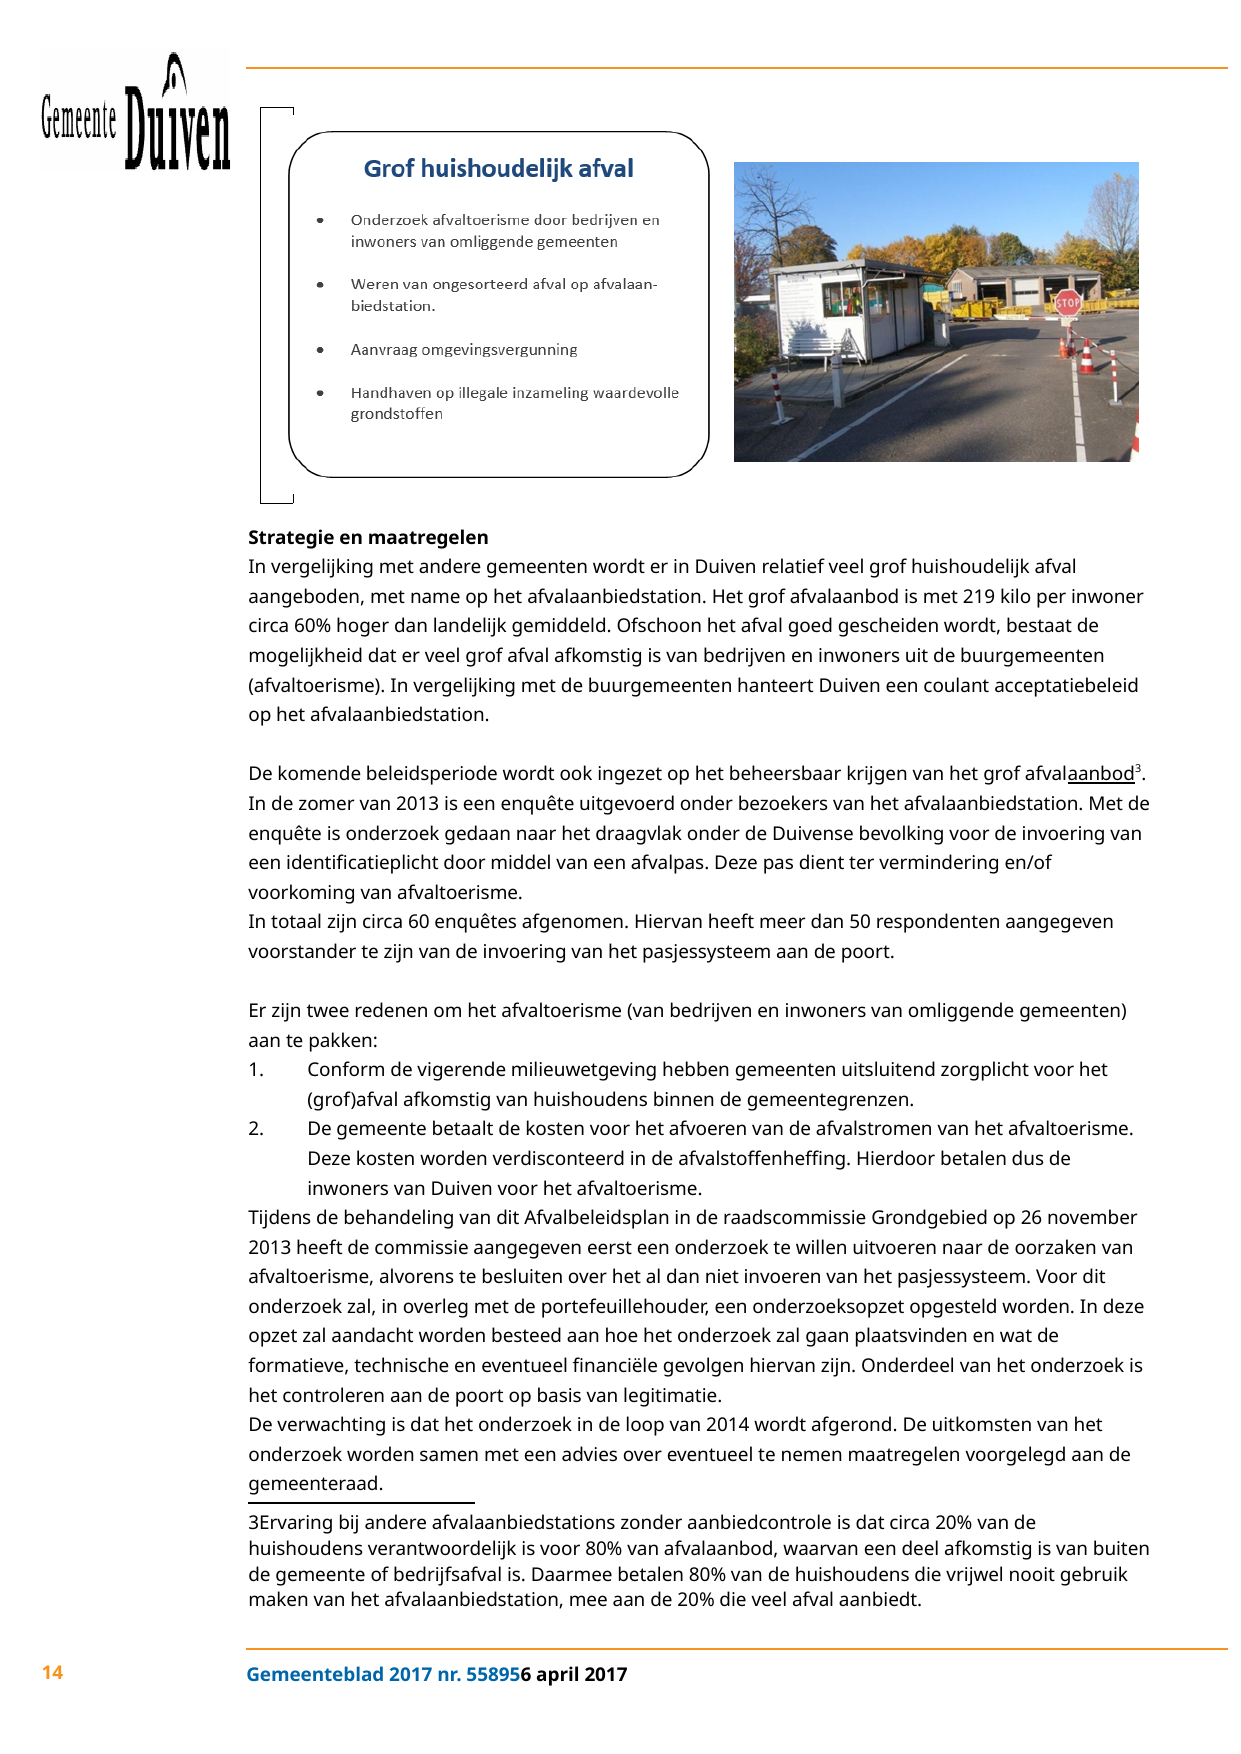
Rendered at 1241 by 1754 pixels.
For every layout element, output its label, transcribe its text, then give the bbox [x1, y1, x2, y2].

text In vergelijking met andere gemeenten wordt er in Duiven relatief veel grof huishoudelijk afval aangeboden, met name op het afvalaanbiedstation. Het grof afvalaanbod is met 219 kilo per inwoner circa 60% hoger dan landelijk gemiddeld. Ofschoon het afval goed gescheiden wordt, bestaat de mogelijkheid dat er veel grof afval afkomstig is van bedrijven en inwoners uit de buurgemeenten (afvaltoerisme). In vergelijking met de buurgemeenten hanteert Duiven een coulant acceptatiebeleid op het afvalaanbiedstation. [248, 553, 1152, 727]
list De gemeente betaalt de kosten voor het afvoeren van de afvalstromen van het afvaltoerisme. Deze kosten worden verdisconteerd in de afvalstoffenheffing. Hierdoor betalen dus de inwoners van Duiven voor het afvaltoerisme. [248, 1116, 1152, 1200]
text In de zomer van 2013 is een enquête uitgevoerd onder bezoekers van het afvalaanbiedstation. Met de enquête is onderzoek gedaan naar het draagvlak onder de Duivense bevolking voor de invoering van een identificatieplicht door middel van een afvalpas. Deze pas dient ter vermindering en/of voorkoming van afvaltoerisme. [248, 790, 1152, 904]
text Strategie en maatregelen [248, 524, 1152, 549]
picture [41, 47, 231, 172]
text De komende beleidsperiode wordt ook ingezet op het beheersbaar krijgen van het grof afvalaanbod. [248, 761, 1152, 786]
list Conform de vigerende milieuwetgeving hebben gemeenten uitsluitend zorgplicht voor het (grof)afval afkomstig van huishoudens binnen de gemeentegrenzen. [248, 1056, 1152, 1112]
picture [268, 115, 1155, 494]
text In totaal zijn circa 60 enquêtes afgenomen. Hiervan heeft meer dan 50 respondenten aangegeven voorstander te zijn van de invoering van het pasjessysteem aan de poort. [248, 908, 1152, 964]
text Tijdens de behandeling van dit Afvalbeleidsplan in de raadscommissie Grondgebied op 26 november 2013 heeft de commissie aangegeven eerst een onderzoek te willen uitvoeren naar de oorzaken van afvaltoerisme, alvorens te besluiten over het al dan niet invoeren van het pasjessysteem. Voor dit onderzoek zal, in overleg met de portefeuillehouder, een onderzoeksopzet opgesteld worden. In deze opzet zal aandacht worden besteed aan hoe het onderzoek zal gaan plaatsvinden en wat de formatieve, technische en eventueel financiële gevolgen hiervan zijn. Onderdeel van het onderzoek is het controleren aan de poort op basis van legitimatie. [248, 1204, 1152, 1407]
text Er zijn twee redenen om het afvaltoerisme (van bedrijven en inwoners van omliggende gemeenten) aan te pakken: [248, 997, 1152, 1052]
text De verwachting is dat het onderzoek in de loop van 2014 wordt afgerond. De uitkomsten van het onderzoek worden samen met een advies over eventueel te nemen maatregelen voorgelegd aan de gemeenteraad. [248, 1411, 1152, 1496]
text Ervaring bij andere afvalaanbiedstations zonder aanbiedcontrole is dat circa 20% van de huishoudens verantwoordelijk is voor 80% van afvalaanbod, waarvan een deel afkomstig is van buiten de gemeente of bedrijfsafval is. Daarmee betalen 80% van de huishoudens die vrijwel nooit gebruik maken van het afvalaanbiedstation, mee aan de 20% die veel afval aanbiedt. [248, 1509, 1152, 1612]
